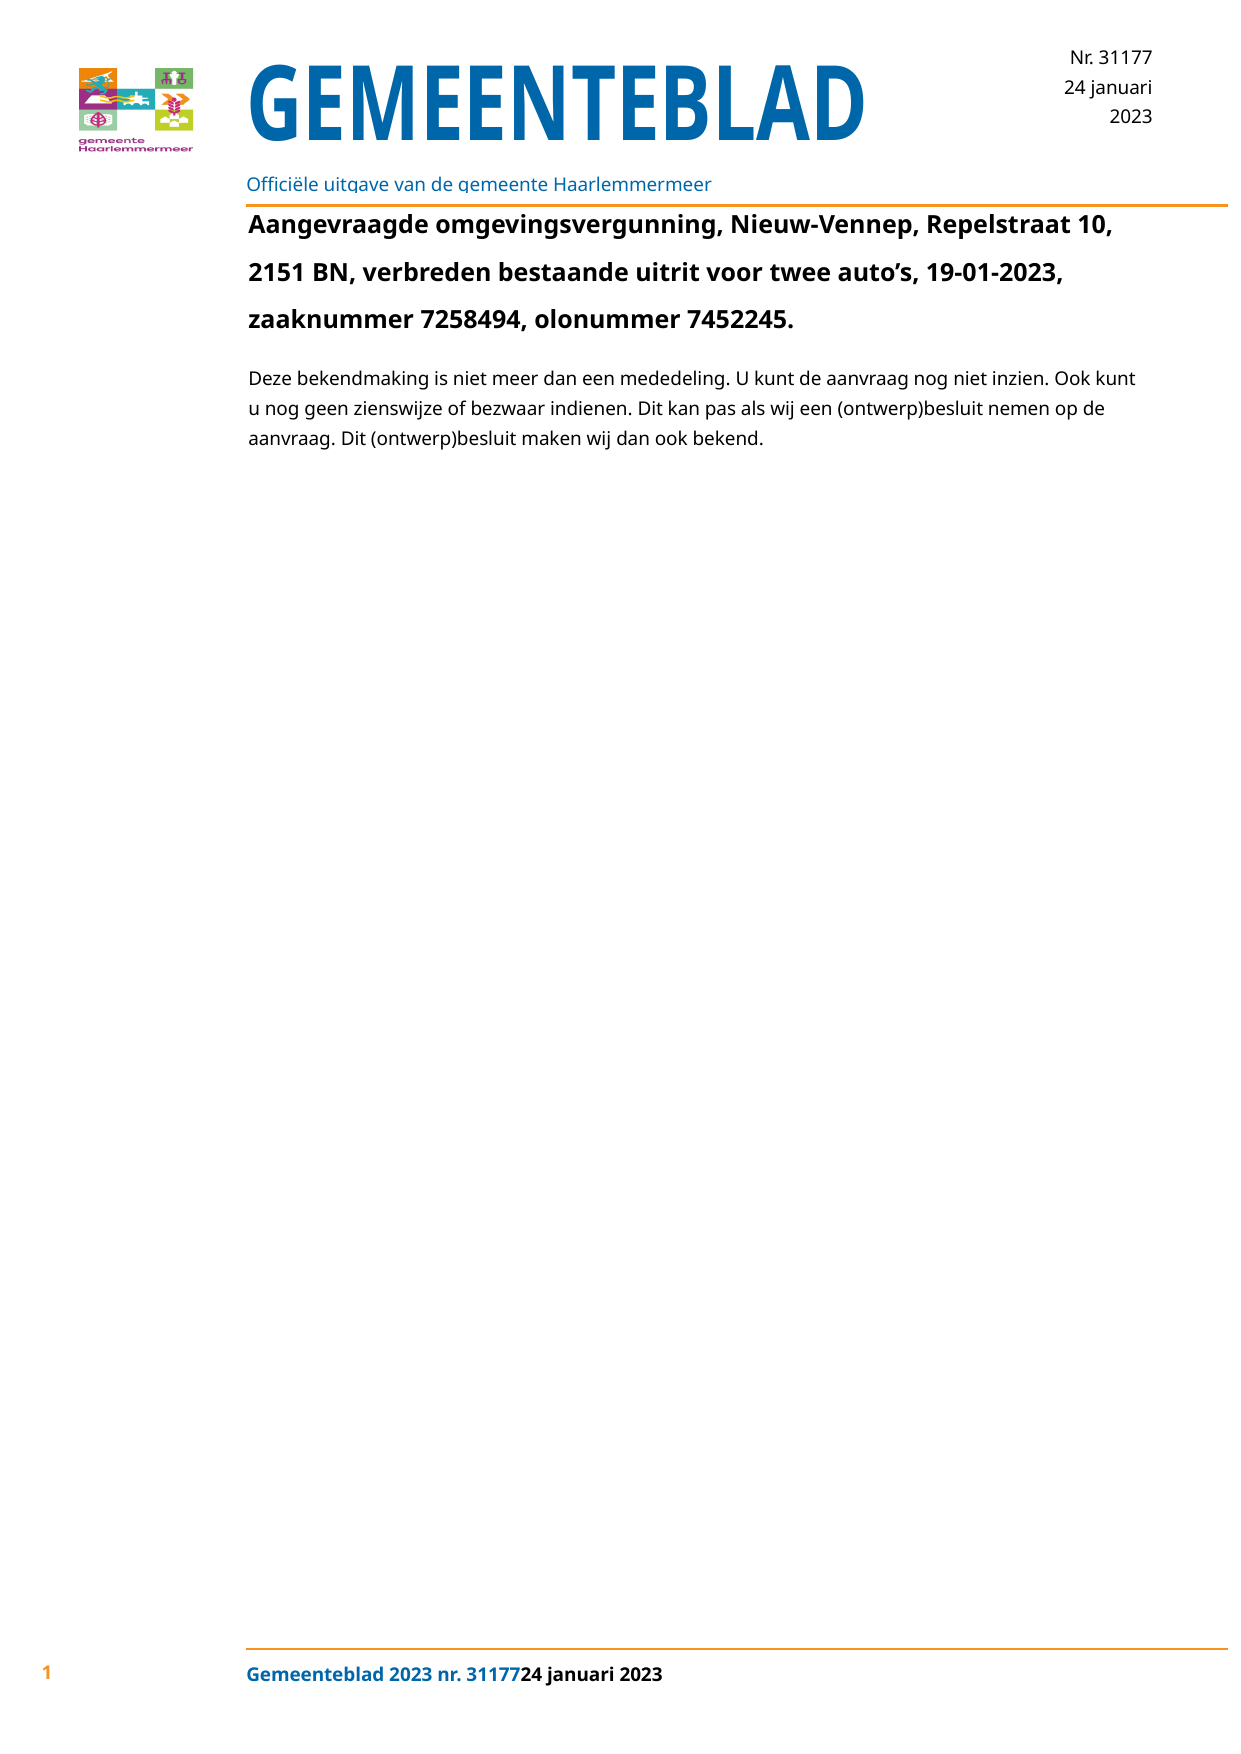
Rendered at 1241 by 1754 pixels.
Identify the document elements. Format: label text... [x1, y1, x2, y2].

picture [41, 47, 231, 172]
text Aangevraagde omgevingsvergunning, Nieuw-Vennep, Repelstraat 10, 2151 BN, verbreden bestaande uitrit voor twee auto’s, 19-01-2023, zaaknummer 7258494, olonummer 7452245. [248, 207, 1152, 336]
text Deze bekendmaking is niet meer dan een mededeling. U kunt de aanvraag nog niet inzien. Ook kunt u nog geen zienswijze of bezwaar indienen. Dit kan pas als wij een (ontwerp)besluit nemen op de aanvraag. Dit (ontwerp)besluit maken wij dan ook bekend. [248, 366, 1152, 450]
